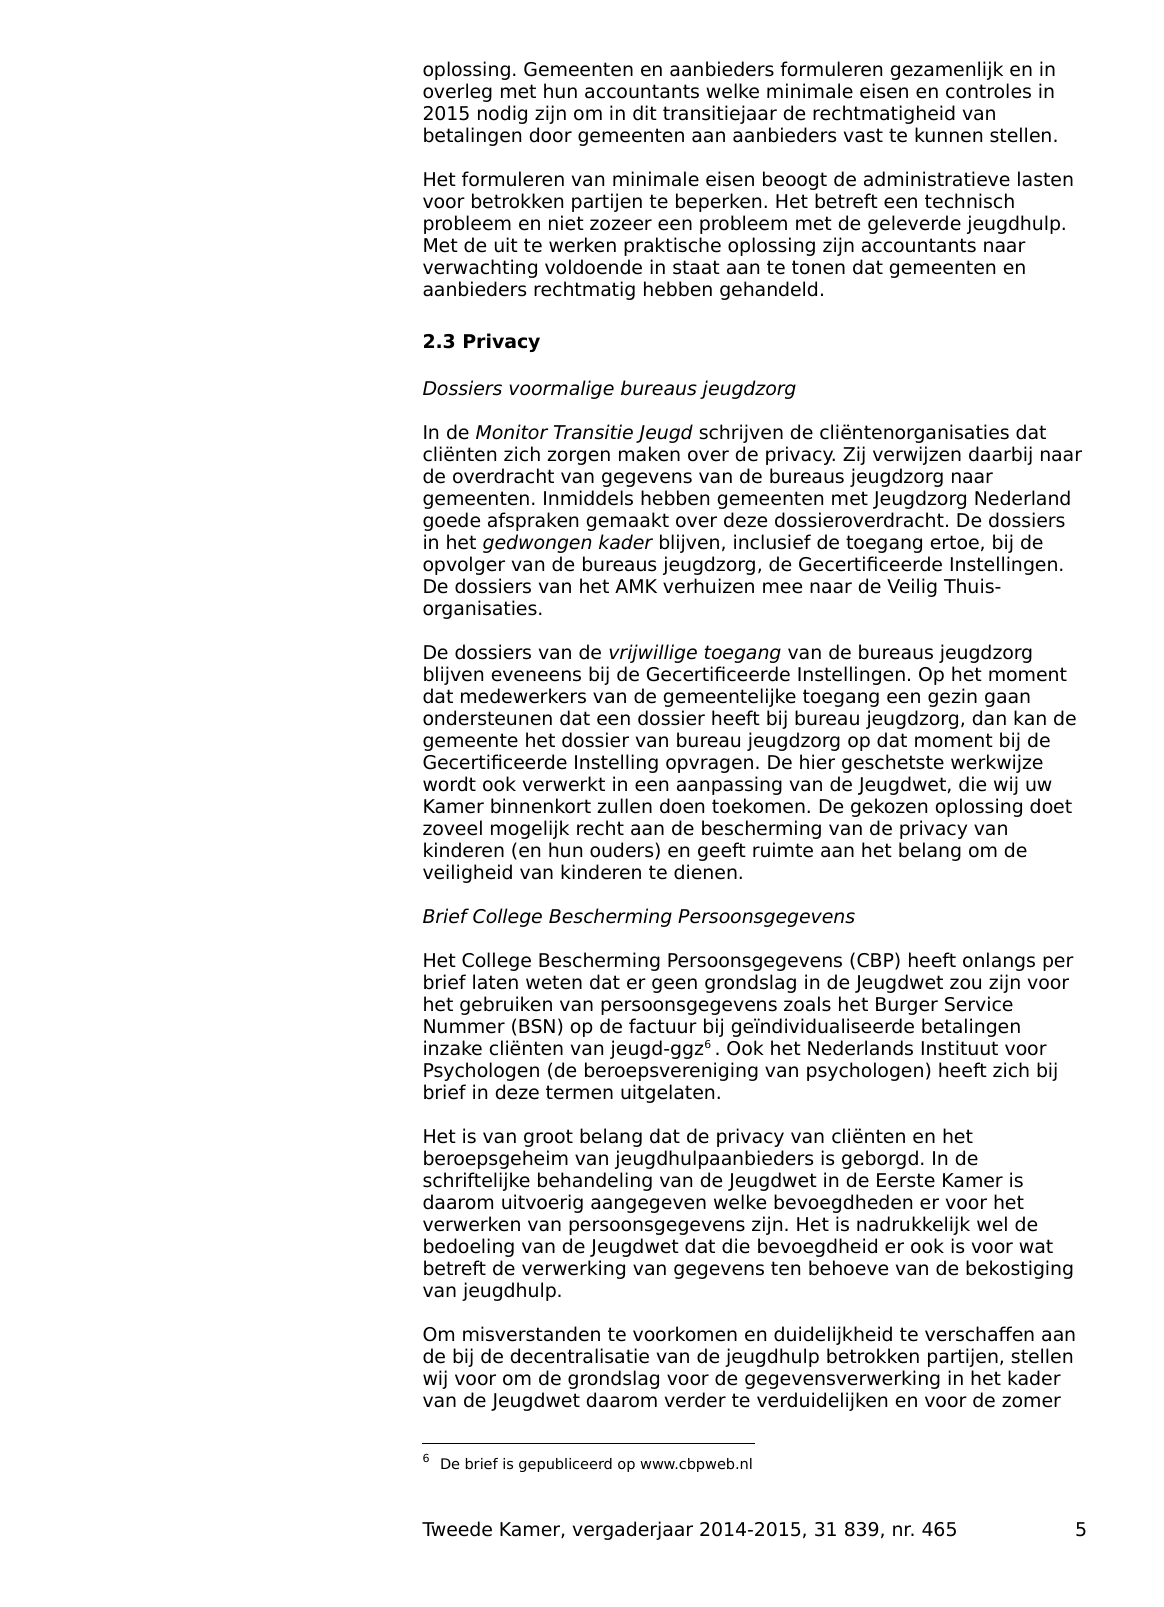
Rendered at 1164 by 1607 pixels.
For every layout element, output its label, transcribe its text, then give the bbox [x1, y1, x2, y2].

text De dossiers van de vrijwillige toegang van de bureaus jeugdzorg blijven eveneens bij de Gecertificeerde Instellingen. Op het moment dat medewerkers van de gemeentelijke toegang een gezin gaan ondersteunen dat een dossier heeft bij bureau jeugdzorg, dan kan de gemeente het dossier van bureau jeugdzorg op dat moment bij de Gecertificeerde Instelling opvragen. De hier geschetste werkwijze wordt ook verwerkt in een aanpassing van de Jeugdwet, die wij uw Kamer binnenkort zullen doen toekomen. De gekozen oplossing doet zoveel mogelijk recht aan de bescherming van de privacy van kinderen (en hun ouders) en geeft ruimte aan het belang om de veiligheid van kinderen te dienen. [422, 642, 1087, 884]
text De brief is gepubliceerd op www.cbpweb.nl [422, 1452, 1087, 1474]
text Het formuleren van minimale eisen beoogt de administratieve lasten voor betrokken partijen te beperken. Het betreft een technisch probleem en niet zozeer een probleem met de geleverde jeugdhulp. Met de uit te werken praktische oplossing zijn accountants naar verwachting voldoende in staat aan te tonen dat gemeenten en aanbieders rechtmatig hebben gehandeld. [422, 169, 1087, 301]
text Het College Bescherming Persoonsgegevens (CBP) heeft onlangs per brief laten weten dat er geen grondslag in de Jeugdwet zou zijn voor het gebruiken van persoonsgegevens zoals het Burger Service Nummer (BSN) op de factuur bij geïndividualiseerde betalingen inzake cliënten van jeugd-ggz. Ook het Nederlands Instituut voor Psychologen (de beroepsvereniging van psychologen) heeft zich bij brief in deze termen uitgelaten. [422, 950, 1087, 1104]
subtitle Brief College Bescherming Persoonsgegevens [422, 906, 1087, 928]
text oplossing. Gemeenten en aanbieders formuleren gezamenlijk en in overleg met hun accountants welke minimale eisen en controles in 2015 nodig zijn om in dit transitiejaar de rechtmatigheid van betalingen door gemeenten aan aanbieders vast te kunnen stellen. [422, 59, 1087, 147]
text Om misverstanden te voorkomen en duidelijkheid te verschaffen aan de bij de decentralisatie van de jeugdhulp betrokken partijen, stellen wij voor om de grondslag voor de gegevensverwerking in het kader van de Jeugdwet daarom verder te verduidelijken en voor de zomer [422, 1324, 1087, 1412]
subtitle 2.3 Privacy [422, 331, 1087, 353]
subtitle Dossiers voormalige bureaus jeugdzorg [422, 378, 1087, 400]
text Het is van groot belang dat de privacy van cliënten en het beroepsgeheim van jeugdhulpaanbieders is geborgd. In de schriftelijke behandeling van de Jeugdwet in de Eerste Kamer is daarom uitvoerig aangegeven welke bevoegdheden er voor het verwerken van persoonsgegevens zijn. Het is nadrukkelijk wel de bedoeling van de Jeugdwet dat die bevoegdheid er ook is voor wat betreft de verwerking van gegevens ten behoeve van de bekostiging van jeugdhulp. [422, 1126, 1087, 1302]
text In de Monitor Transitie Jeugd schrijven de cliëntenorganisaties dat cliënten zich zorgen maken over de privacy. Zij verwijzen daarbij naar de overdracht van gegevens van de bureaus jeugdzorg naar gemeenten. Inmiddels hebben gemeenten met Jeugdzorg Nederland goede afspraken gemaakt over deze dossieroverdracht. De dossiers in het gedwongen kader blijven, inclusief de toegang ertoe, bij de opvolger van de bureaus jeugdzorg, de Gecertificeerde Instellingen. De dossiers van het AMK verhuizen mee naar de Veilig Thuis-organisaties. [422, 422, 1087, 620]
